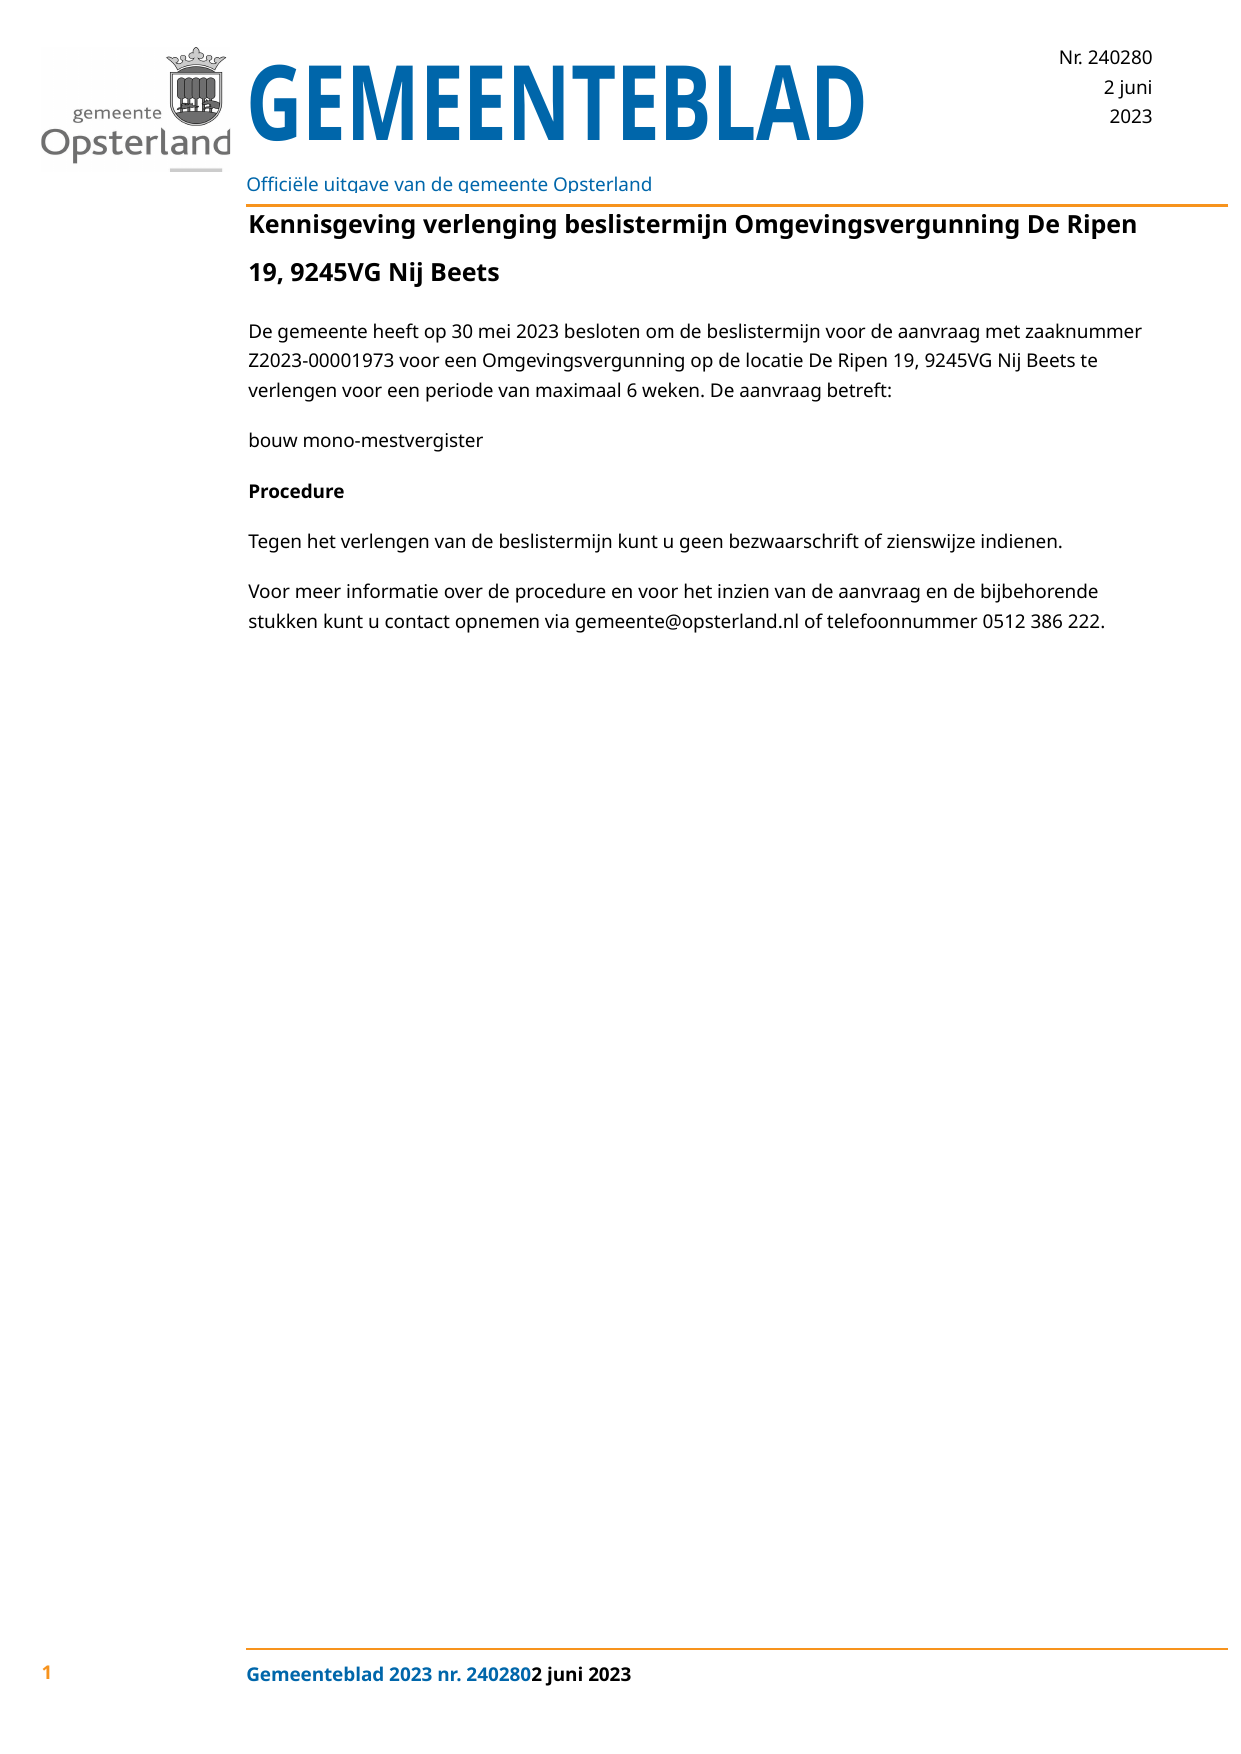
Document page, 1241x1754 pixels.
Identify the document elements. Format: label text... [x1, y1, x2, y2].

text Voor meer informatie over de procedure en voor het inzien van de aanvraag en de bijbehorende stukken kunt u contact opnemen via gemeente@opsterland.nl of telefoonnummer 0512 386 222. [248, 579, 1152, 634]
text Tegen het verlengen van de beslistermijn kunt u geen bezwaarschrift of zienswijze indienen. [248, 528, 1152, 554]
text De gemeente heeft op 30 mei 2023 besloten om de beslistermijn voor de aanvraag met zaaknummer Z2023-00001973 voor een Omgevingsvergunning op de locatie De Ripen 19, 9245VG Nij Beets te verlengen voor een periode van maximaal 6 weken. De aanvraag betreft: [248, 318, 1152, 403]
text bouw mono-mestvergister [248, 427, 1152, 453]
text Procedure [248, 478, 1152, 504]
text Kennisgeving verlenging beslistermijn Omgevingsvergunning De Ripen 19, 9245VG Nij Beets [248, 207, 1152, 288]
picture [41, 47, 231, 172]
